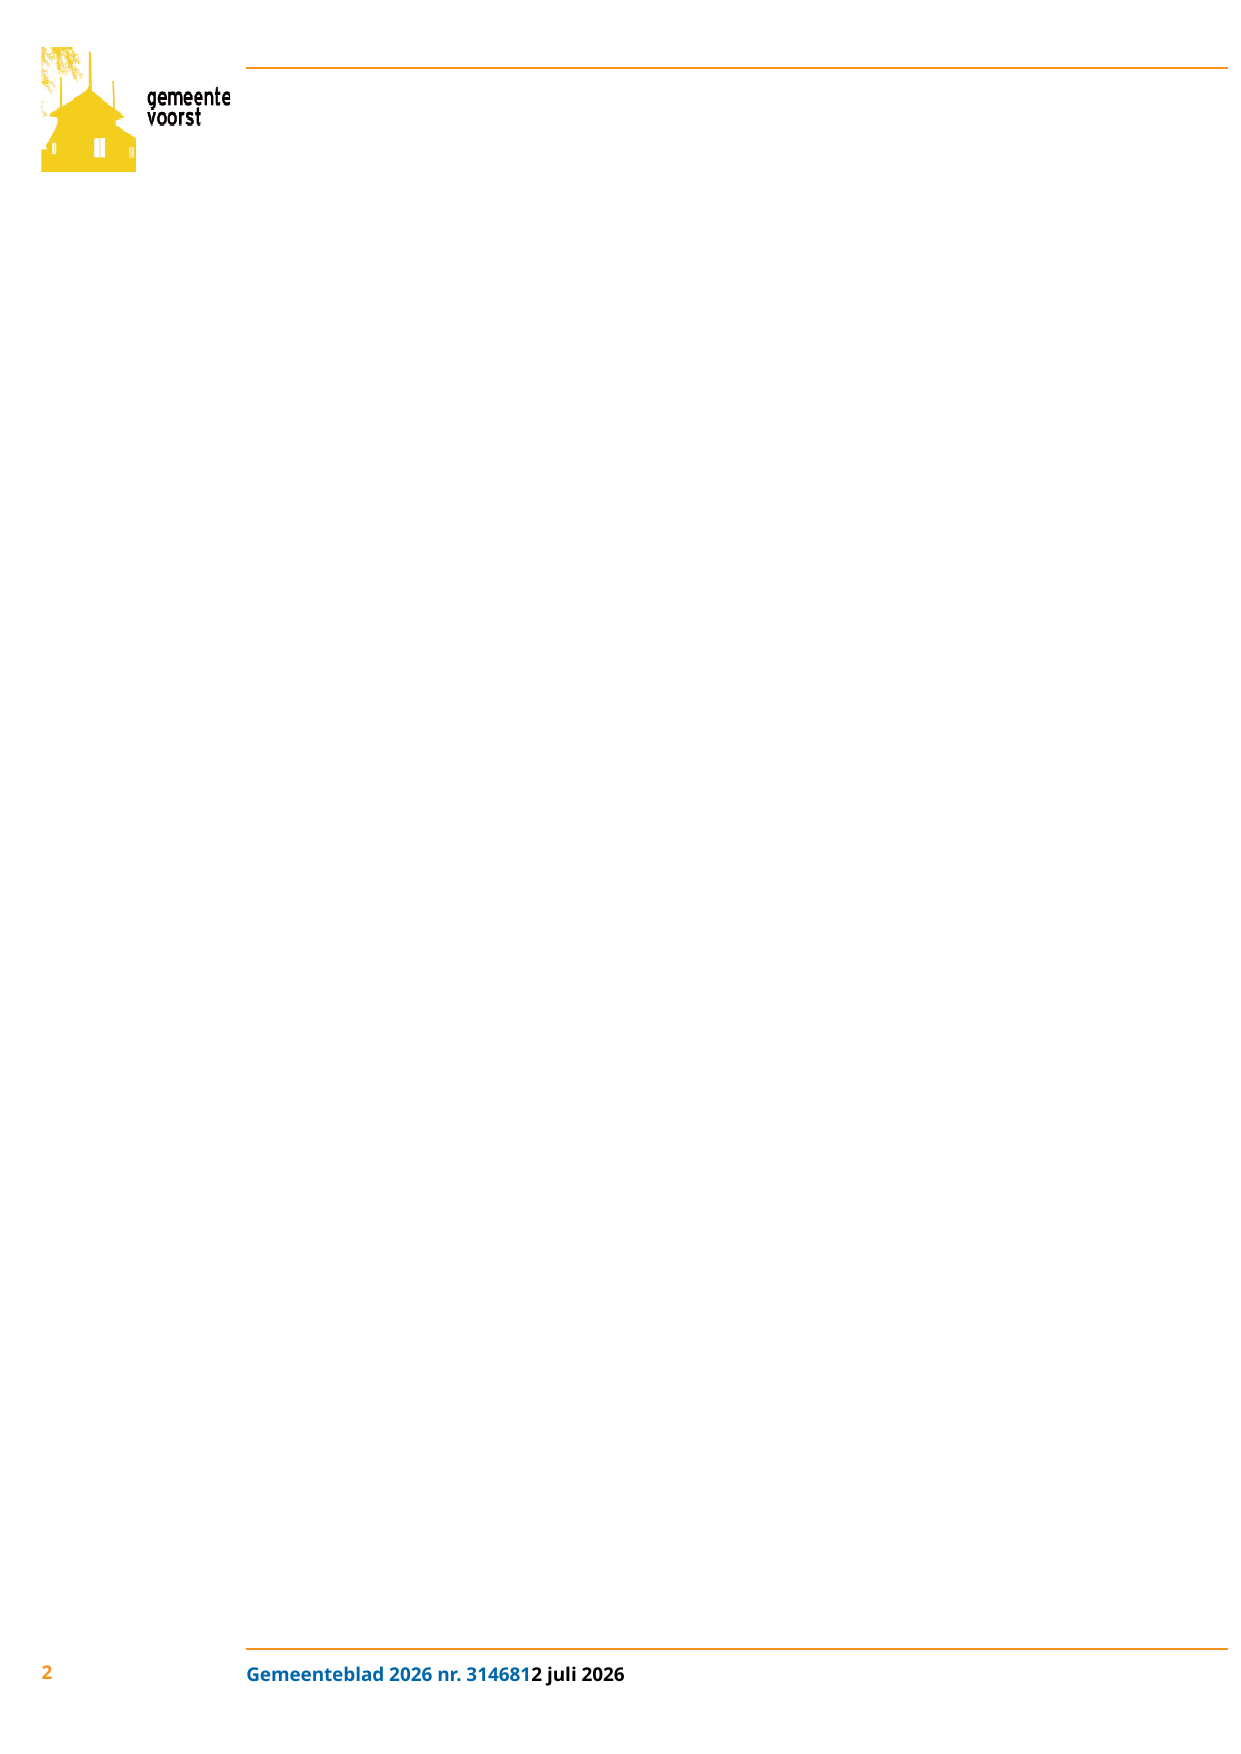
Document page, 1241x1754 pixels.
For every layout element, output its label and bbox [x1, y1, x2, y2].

picture [41, 47, 231, 172]
